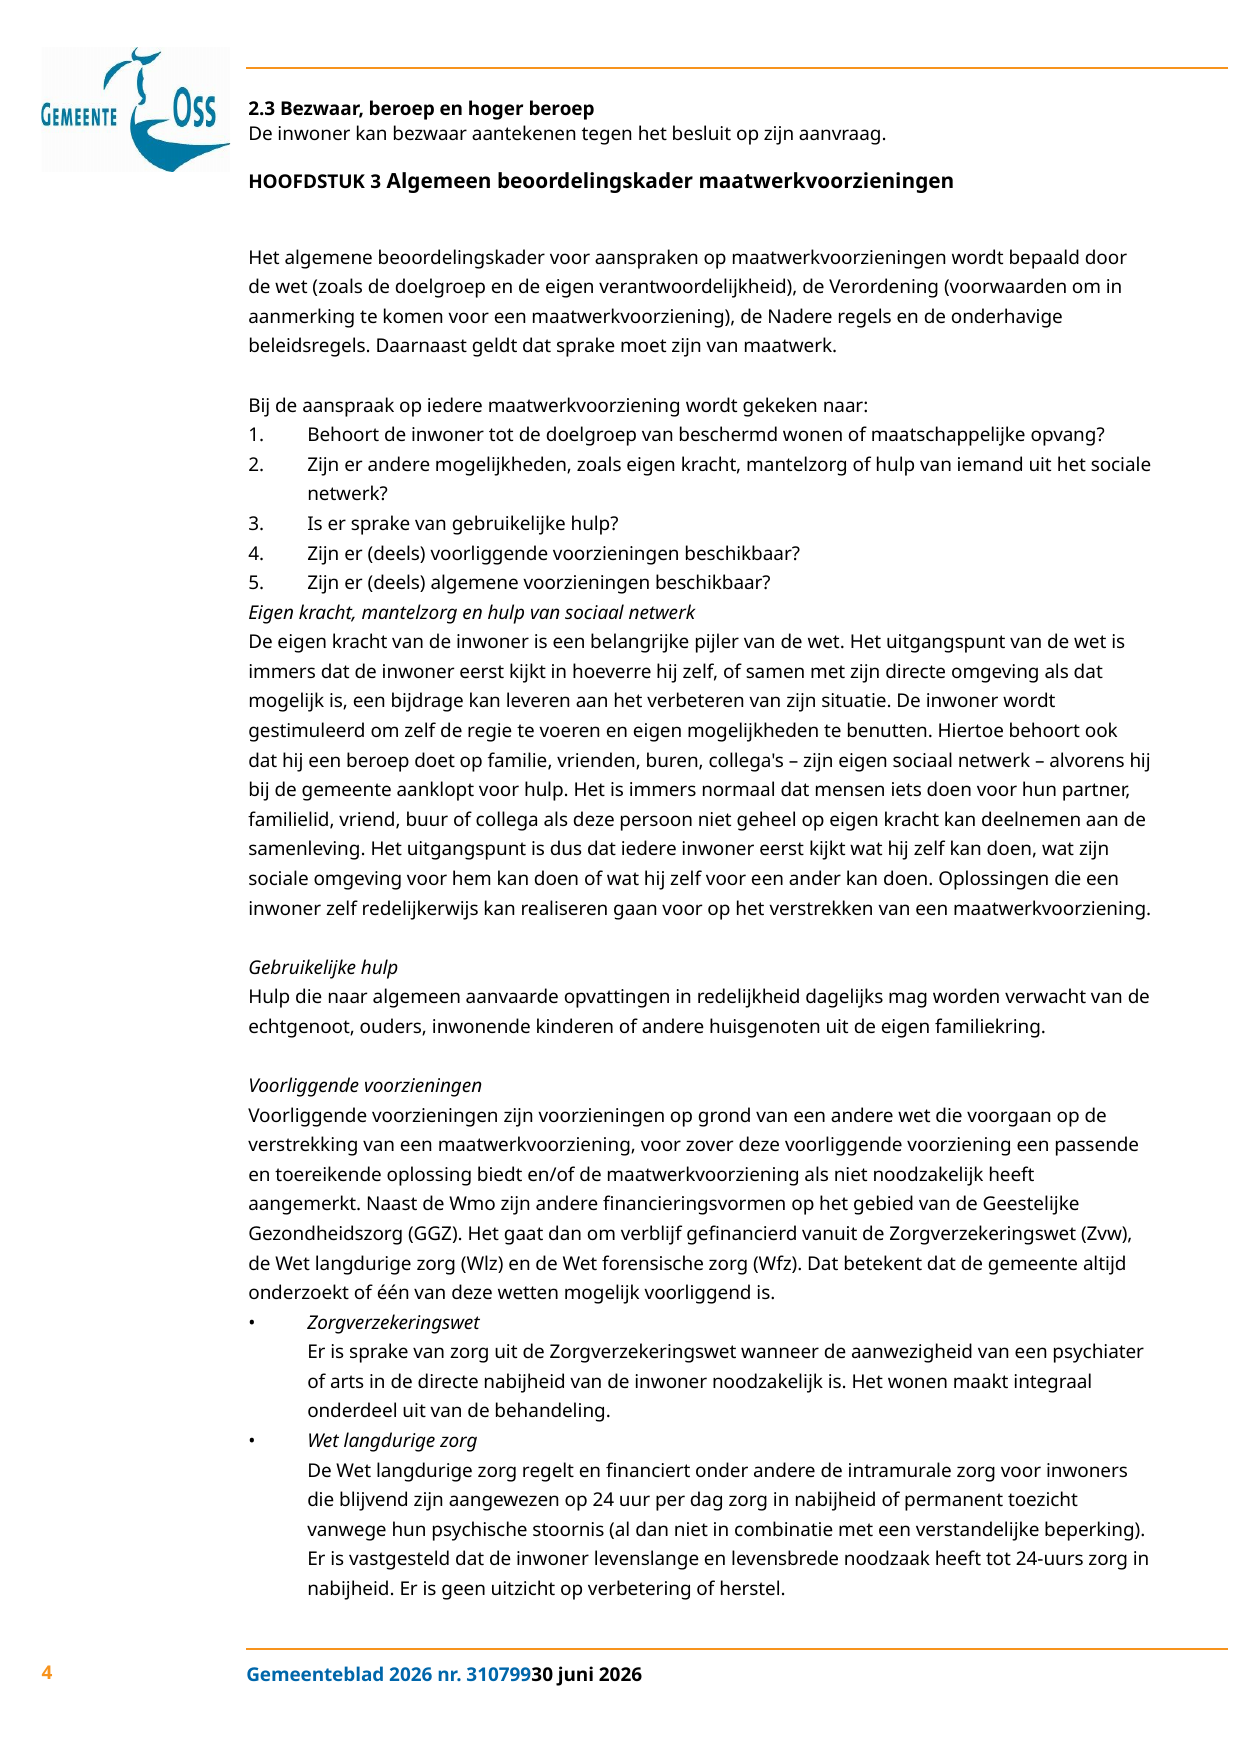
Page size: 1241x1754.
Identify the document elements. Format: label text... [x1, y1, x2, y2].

list Is er sprake van gebruikelijke hulp? [248, 510, 1152, 536]
list Zijn er (deels) algemene voorzieningen beschikbaar? [248, 569, 1152, 595]
text Eigen kracht, mantelzorg en hulp van sociaal netwerk [248, 599, 1152, 624]
picture [41, 47, 231, 172]
text Bij de aanspraak op iedere maatwerkvoorziening wordt gekeken naar: [248, 392, 1152, 417]
text Voorliggende voorzieningen zijn voorzieningen op grond van een andere wet die voorgaan op de verstrekking van een maatwerkvoorziening, voor zover deze voorliggende voorziening een passende en toereikende oplossing biedt en/of de maatwerkvoorziening als niet noodzakelijk heeft aangemerkt. Naast de Wmo zijn andere financieringsvormen op het gebied van de Geestelijke Gezondheidszorg (GGZ). Het gaat dan om verblijf gefinancierd vanuit de Zorgverzekeringswet (Zvw), de Wet langdurige zorg (Wlz) en de Wet forensische zorg (Wfz). Dat betekent dat de gemeente altijd onderzoekt of één van deze wetten mogelijk voorliggend is. [248, 1102, 1152, 1305]
text Hulp die naar algemeen aanvaarde opvattingen in redelijkheid dagelijks mag worden verwacht van de echtgenoot, ouders, inwonende kinderen of andere huisgenoten uit de eigen familiekring. [248, 983, 1152, 1039]
text De eigen kracht van de inwoner is een belangrijke pijler van de wet. Het uitgangspunt van de wet is immers dat de inwoner eerst kijkt in hoeverre hij zelf, of samen met zijn directe omgeving als dat mogelijk is, een bijdrage kan leveren aan het verbeteren van zijn situatie. De inwoner wordt gestimuleerd om zelf de regie te voeren en eigen mogelijkheden te benutten. Hiertoe behoort ook dat hij een beroep doet op familie, vrienden, buren, collega's – zijn eigen sociaal netwerk – alvorens hij bij de gemeente aanklopt voor hulp. Het is immers normaal dat mensen iets doen voor hun partner, familielid, vriend, buur of collega als deze persoon niet geheel op eigen kracht kan deelnemen aan de samenleving. Het uitgangspunt is dus dat iedere inwoner eerst kijkt wat hij zelf kan doen, wat zijn sociale omgeving voor hem kan doen of wat hij zelf voor een ander kan doen. Oplossingen die een inwoner zelf redelijkerwijs kan realiseren gaan voor op het verstrekken van een maatwerkvoorziening. [248, 628, 1152, 920]
list De Wet langdurige zorg regelt en financiert onder andere de intramurale zorg voor inwoners die blijvend zijn aangewezen op 24 uur per dag zorg in nabijheid of permanent toezicht vanwege hun psychische stoornis (al dan niet in combinatie met een verstandelijke beperking). Er is vastgesteld dat de inwoner levenslange en levensbrede noodzaak heeft tot 24-uurs zorg in nabijheid. Er is geen uitzicht op verbetering of herstel. [248, 1457, 1152, 1601]
text Het algemene beoordelingskader voor aanspraken op maatwerkvoorzieningen wordt bepaald door de wet (zoals de doelgroep en de eigen verantwoordelijkheid), de Verordening (voorwaarden om in aanmerking te komen voor een maatwerkvoorziening), de Nadere regels en de onderhavige beleidsregels. Daarnaast geldt dat sprake moet zijn van maatwerk. [248, 244, 1152, 358]
list Er is sprake van zorg uit de Zorgverzekeringswet wanneer de aanwezigheid van een psychiater of arts in de directe nabijheid van de inwoner noodzakelijk is. Het wonen maakt integraal onderdeel uit van de behandeling. [248, 1338, 1152, 1423]
list Zorgverzekeringswet [248, 1309, 1152, 1334]
text Voorliggende voorzieningen [248, 1072, 1152, 1098]
text HOOFDSTUK 3 Algemeen beoordelingskader maatwerkvoorzieningen [248, 166, 1152, 194]
list Zijn er (deels) voorliggende voorzieningen beschikbaar? [248, 540, 1152, 565]
list Wet langdurige zorg [248, 1427, 1152, 1453]
text De inwoner kan bezwaar aantekenen tegen het besluit op zijn aanvraag. [248, 121, 1152, 146]
text Gebruikelijke hulp [248, 954, 1152, 979]
text 2.3 Bezwaar, beroep en hoger beroep [248, 95, 1152, 121]
list Zijn er andere mogelijkheden, zoals eigen kracht, mantelzorg of hulp van iemand uit het sociale netwerk? [248, 451, 1152, 506]
list Behoort de inwoner tot de doelgroep van beschermd wonen of maatschappelijke opvang? [248, 421, 1152, 447]
